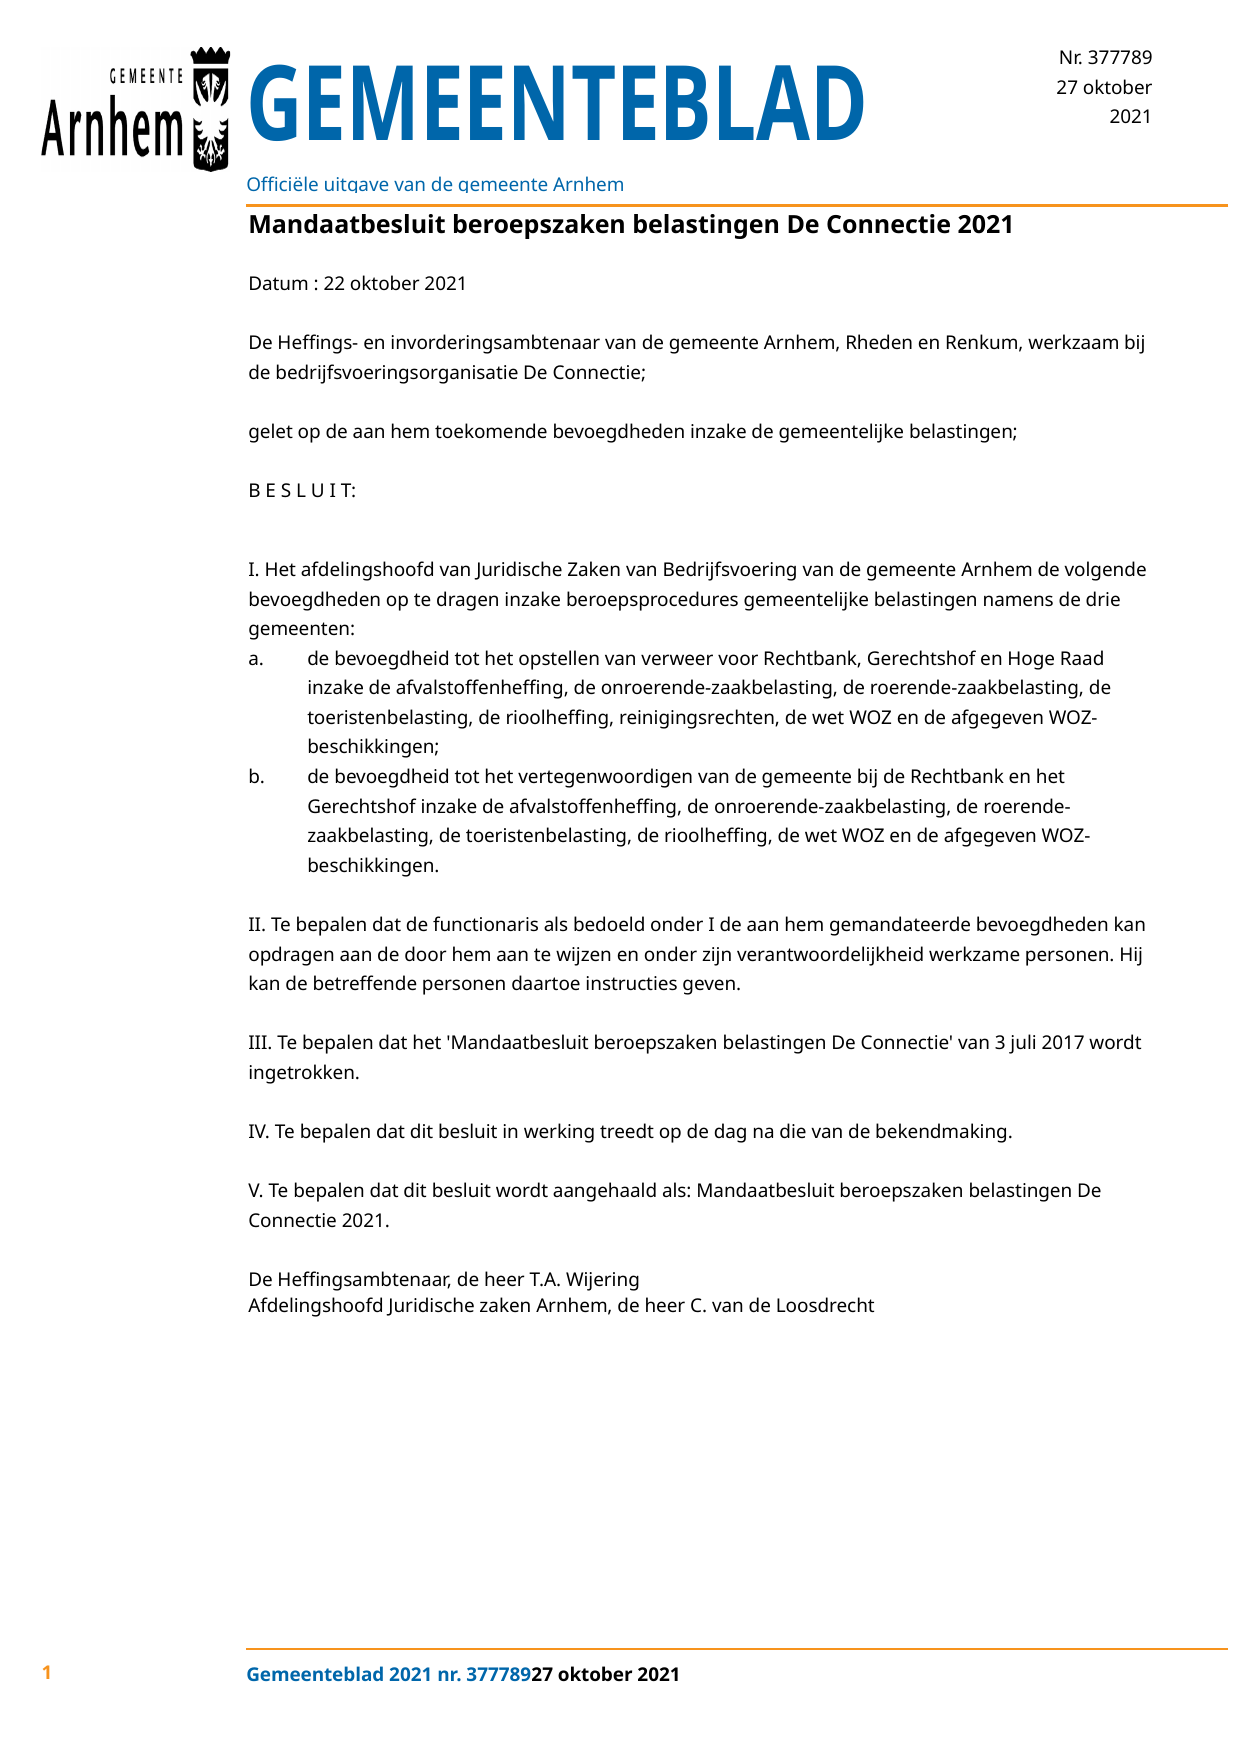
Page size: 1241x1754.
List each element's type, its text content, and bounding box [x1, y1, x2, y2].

text II. Te bepalen dat de functionaris als bedoeld onder I de aan hem gemandateerde bevoegdheden kan opdragen aan de door hem aan te wijzen en onder zijn verantwoordelijkheid werkzame personen. Hij kan de betreffende personen daartoe instructies geven. [248, 911, 1152, 996]
text I. Het afdelingshoofd van Juridische Zaken van Bedrijfsvoering van de gemeente Arnhem de volgende bevoegdheden op te dragen inzake beroepsprocedures gemeentelijke belastingen namens de drie gemeenten: [248, 556, 1152, 641]
text B E S L U I T: [248, 477, 1152, 503]
text De Heffingsambtenaar, de heer T.A. Wijering [248, 1266, 1152, 1292]
text Afdelingshoofd Juridische zaken Arnhem, de heer C. van de Loosdrecht [248, 1292, 1152, 1318]
list de bevoegdheid tot het opstellen van verweer voor Rechtbank, Gerechtshof en Hoge Raad inzake de afvalstoffenheffing, de onroerende-zaakbelasting, de roerende-zaakbelasting, de toeristenbelasting, de rioolheffing, reinigingsrechten, de wet WOZ en de afgegeven WOZ-beschikkingen; [248, 645, 1152, 759]
text V. Te bepalen dat dit besluit wordt aangehaald als: Mandaatbesluit beroepszaken belastingen De Connectie 2021. [248, 1177, 1152, 1233]
list de bevoegdheid tot het vertegenwoordigen van de gemeente bij de Rechtbank en het Gerechtshof inzake de afvalstoffenheffing, de onroerende-zaakbelasting, de roerende-zaakbelasting, de toeristenbelasting, de rioolheffing, de wet WOZ en de afgegeven WOZ-beschikkingen. [248, 763, 1152, 878]
text gelet op de aan hem toekomende bevoegdheden inzake de gemeentelijke belastingen; [248, 418, 1152, 444]
picture [41, 47, 231, 172]
text III. Te bepalen dat het 'Mandaatbesluit beroepszaken belastingen De Connectie' van 3 juli 2017 wordt ingetrokken. [248, 1029, 1152, 1085]
text IV. Te bepalen dat dit besluit in werking treedt op de dag na die van de bekendmaking. [248, 1118, 1152, 1144]
text Mandaatbesluit beroepszaken belastingen De Connectie 2021 [248, 207, 1152, 241]
text De Heffings- en invorderingsambtenaar van de gemeente Arnhem, Rheden en Renkum, werkzaam bij de bedrijfsvoeringsorganisatie De Connectie; [248, 329, 1152, 385]
text Datum : 22 oktober 2021 [248, 270, 1152, 296]
